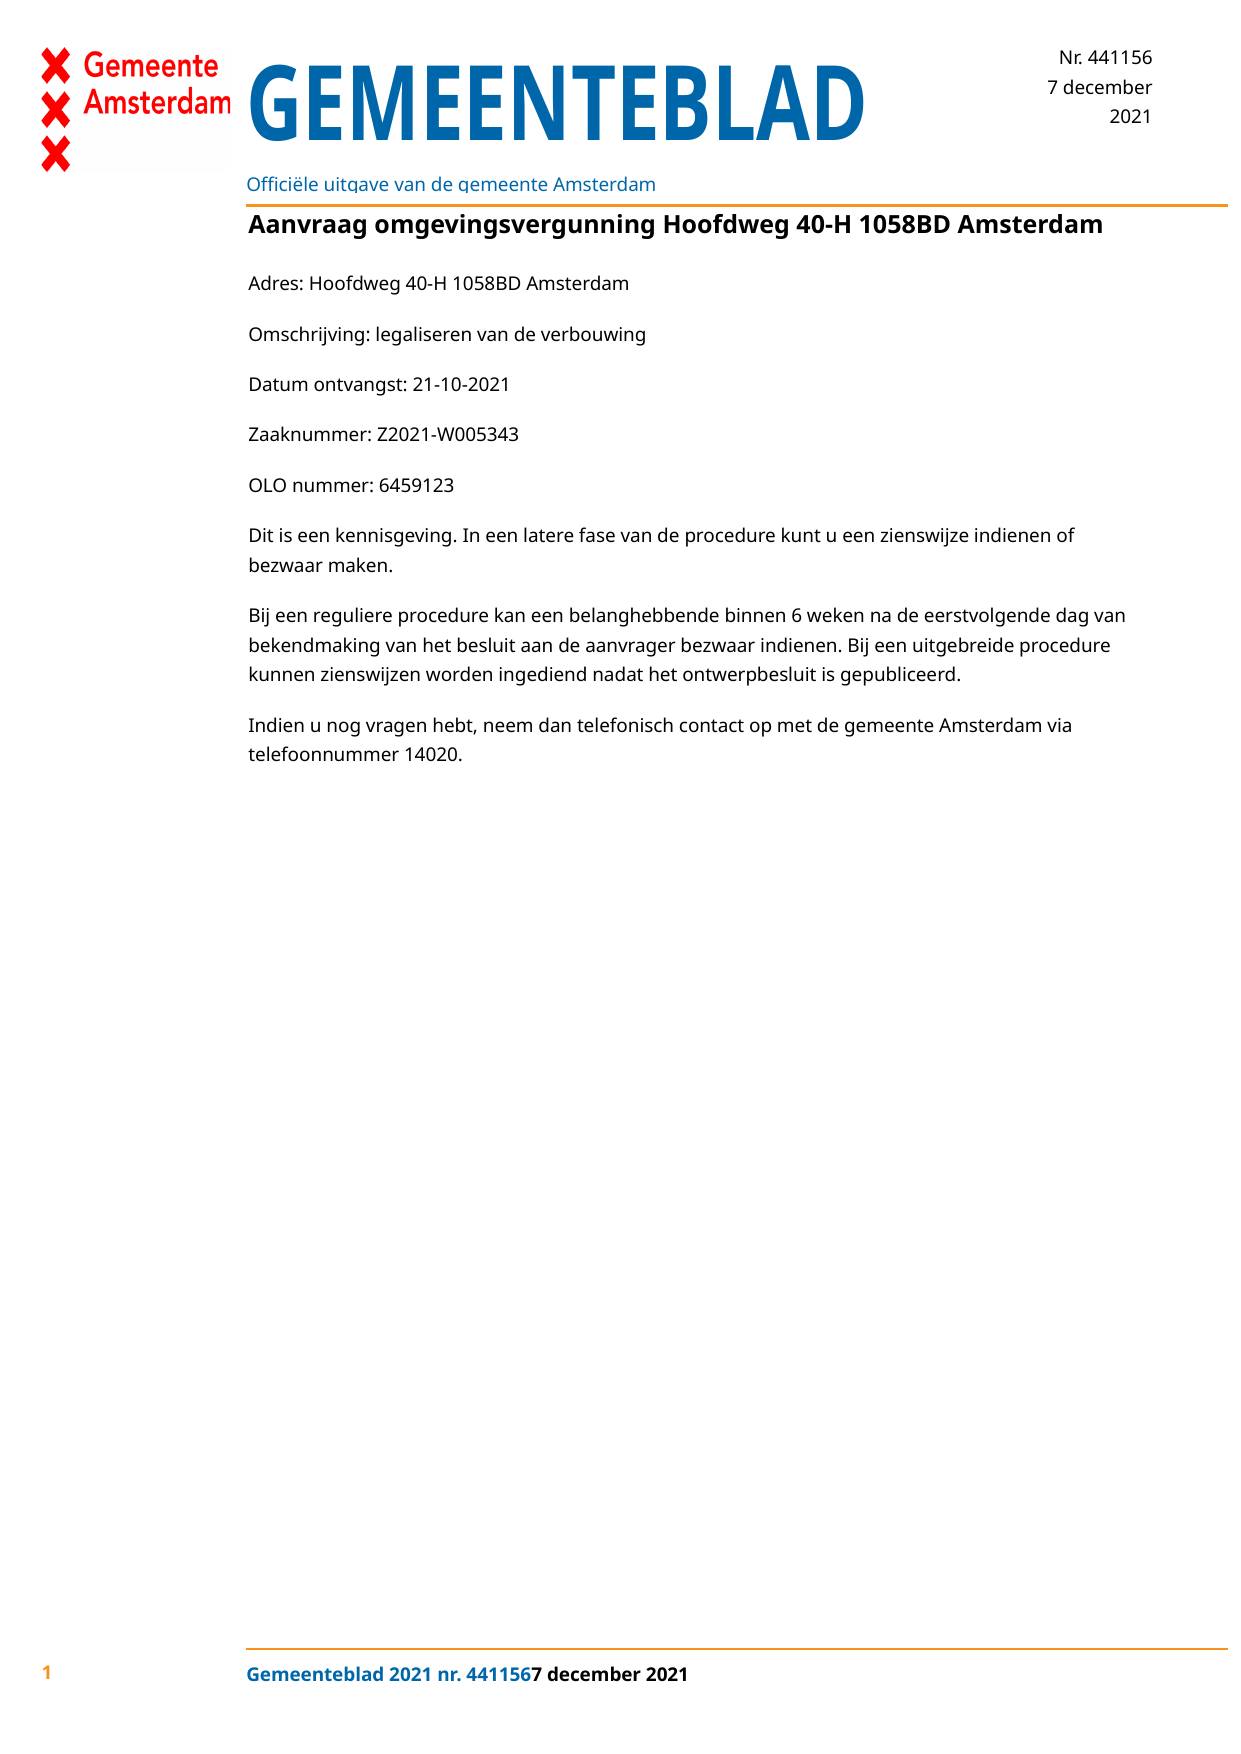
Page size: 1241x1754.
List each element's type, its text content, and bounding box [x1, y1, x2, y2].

text Indien u nog vragen hebt, neem dan telefonisch contact op met de gemeente Amsterdam via telefoonnummer 14020. [248, 712, 1152, 767]
text Aanvraag omgevingsvergunning Hoofdweg 40-H 1058BD Amsterdam [248, 207, 1152, 241]
text Adres: Hoofdweg 40-H 1058BD Amsterdam [248, 270, 1152, 296]
text Omschrijving: legaliseren van de verbouwing [248, 321, 1152, 346]
text Dit is een kennisgeving. In een latere fase van de procedure kunt u een zienswijze indienen of bezwaar maken. [248, 522, 1152, 578]
text OLO nummer: 6459123 [248, 472, 1152, 498]
picture [41, 47, 231, 172]
text Datum ontvangst: 21-10-2021 [248, 371, 1152, 397]
text Bij een reguliere procedure kan een belanghebbende binnen 6 weken na de eerstvolgende dag van bekendmaking van het besluit aan de aanvrager bezwaar indienen. Bij een uitgebreide procedure kunnen zienswijzen worden ingediend nadat het ontwerpbesluit is gepubliceerd. [248, 602, 1152, 687]
text Zaaknummer: Z2021-W005343 [248, 422, 1152, 447]
